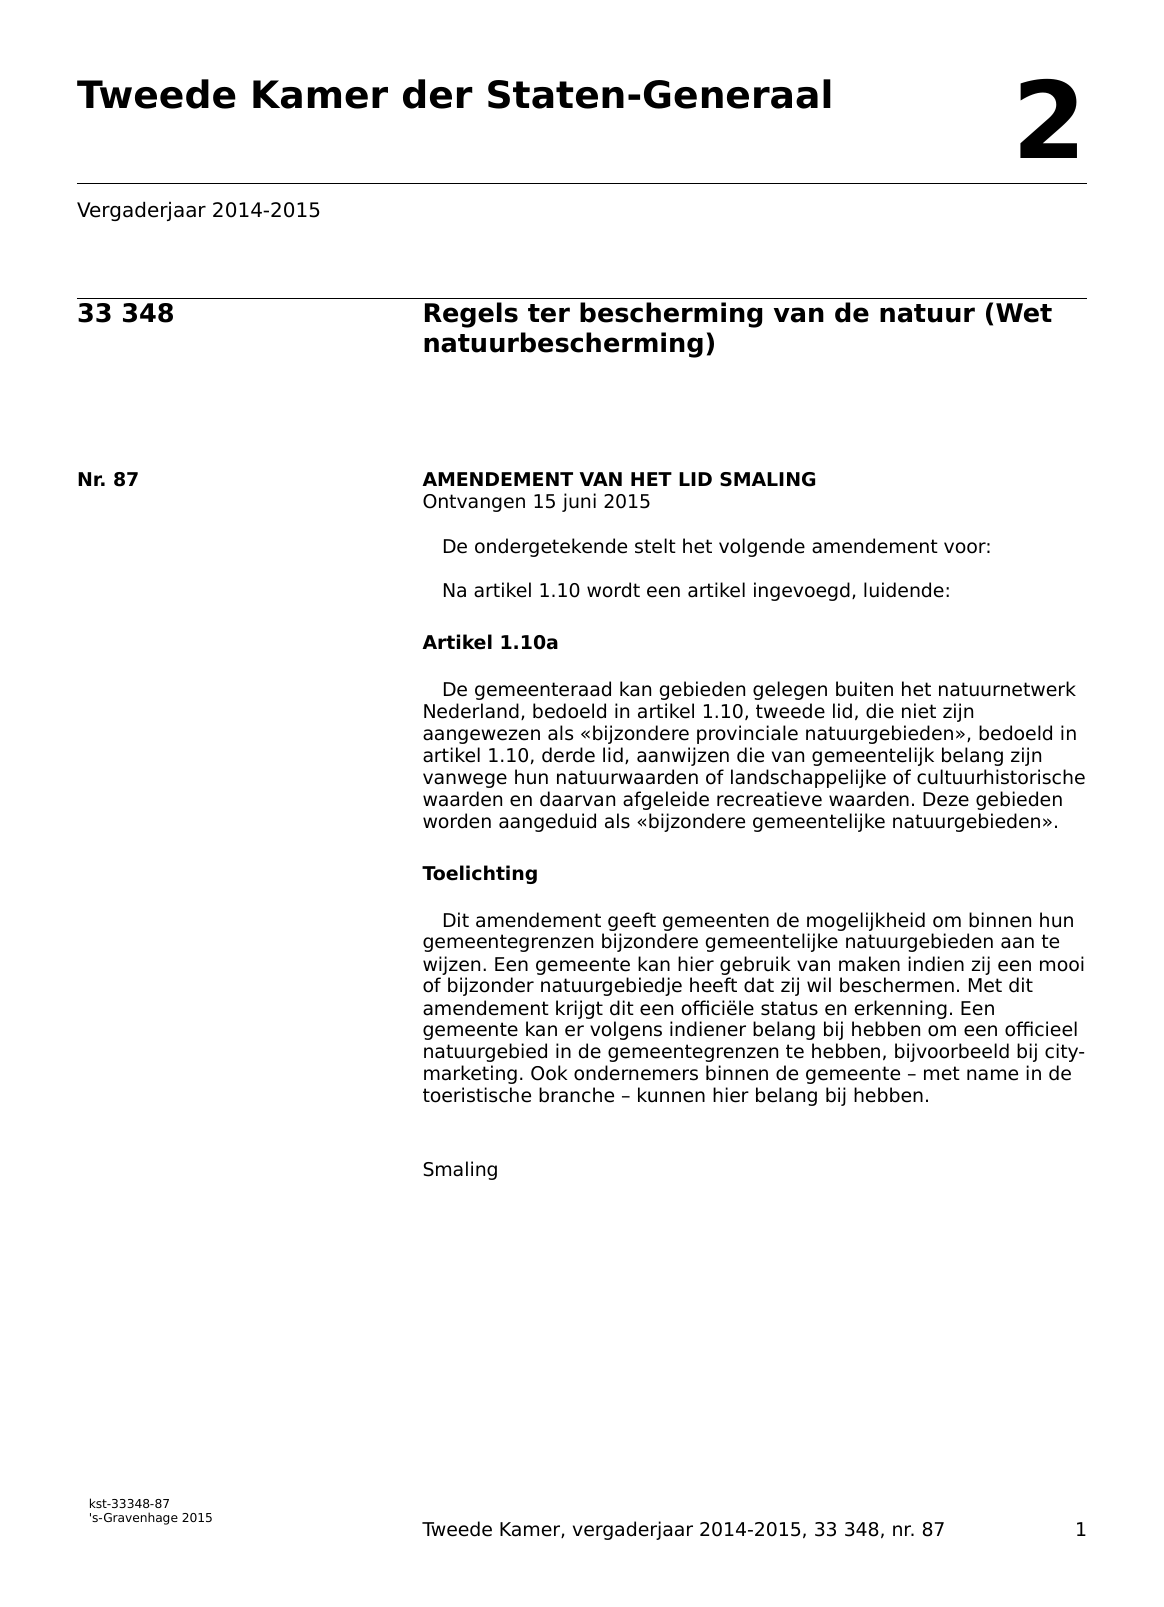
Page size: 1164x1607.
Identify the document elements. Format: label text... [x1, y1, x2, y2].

subtitle Toelichting [422, 862, 1087, 884]
text Dit amendement geeft gemeenten de mogelijkheid om binnen hun gemeentegrenzen bijzondere gemeentelijke natuurgebieden aan te wijzen. Een gemeente kan hier gebruik van maken indien zij een mooi of bijzonder natuurgebiedje heeft dat zij wil beschermen. Met dit amendement krijgt dit een officiële status en erkenning. Een gemeente kan er volgens indiener belang bij hebben om een officieel natuurgebied in de gemeentegrenzen te hebben, bijvoorbeeld bij city-marketing. Ook ondernemers binnen de gemeente – met name in de toeristische branche – kunnen hier belang bij hebben. [422, 909, 1087, 1107]
text Ontvangen 15 juni 2015 [422, 491, 1087, 513]
table_header 2 [886, 59, 1087, 183]
table_cell Vergaderjaar 2014-2015 [77, 184, 1087, 298]
text Smaling [422, 1137, 1087, 1181]
subtitle 33 348 Regels ter bescherming van de natuur (Wet natuurbescherming) [77, 299, 1087, 358]
text De gemeenteraad kan gebieden gelegen buiten het natuurnetwerk Nederland, bedoeld in artikel 1.10, tweede lid, die niet zijn aangewezen als «bijzondere provinciale natuurgebieden», bedoeld in artikel 1.10, derde lid, aanwijzen die van gemeentelijk belang zijn vanwege hun natuurwaarden of landschappelijke of cultuurhistorische waarden en daarvan afgeleide recreatieve waarden. Deze gebieden worden aangeduid als «bijzondere gemeentelijke natuurgebieden». [422, 679, 1087, 832]
subtitle Artikel 1.10a [422, 632, 1087, 654]
text 's-Gravenhage 2015 [88, 1511, 323, 1525]
text De ondergetekende stelt het volgende amendement voor: [422, 536, 1087, 557]
subtitle Nr. 87 AMENDEMENT VAN HET LID SMALING [77, 469, 1087, 491]
table_header Tweede Kamer der Staten-Generaal [77, 59, 886, 183]
text Na artikel 1.10 wordt een artikel ingevoegd, luidende: [422, 580, 1087, 602]
text kst-33348-87 [88, 1497, 323, 1511]
